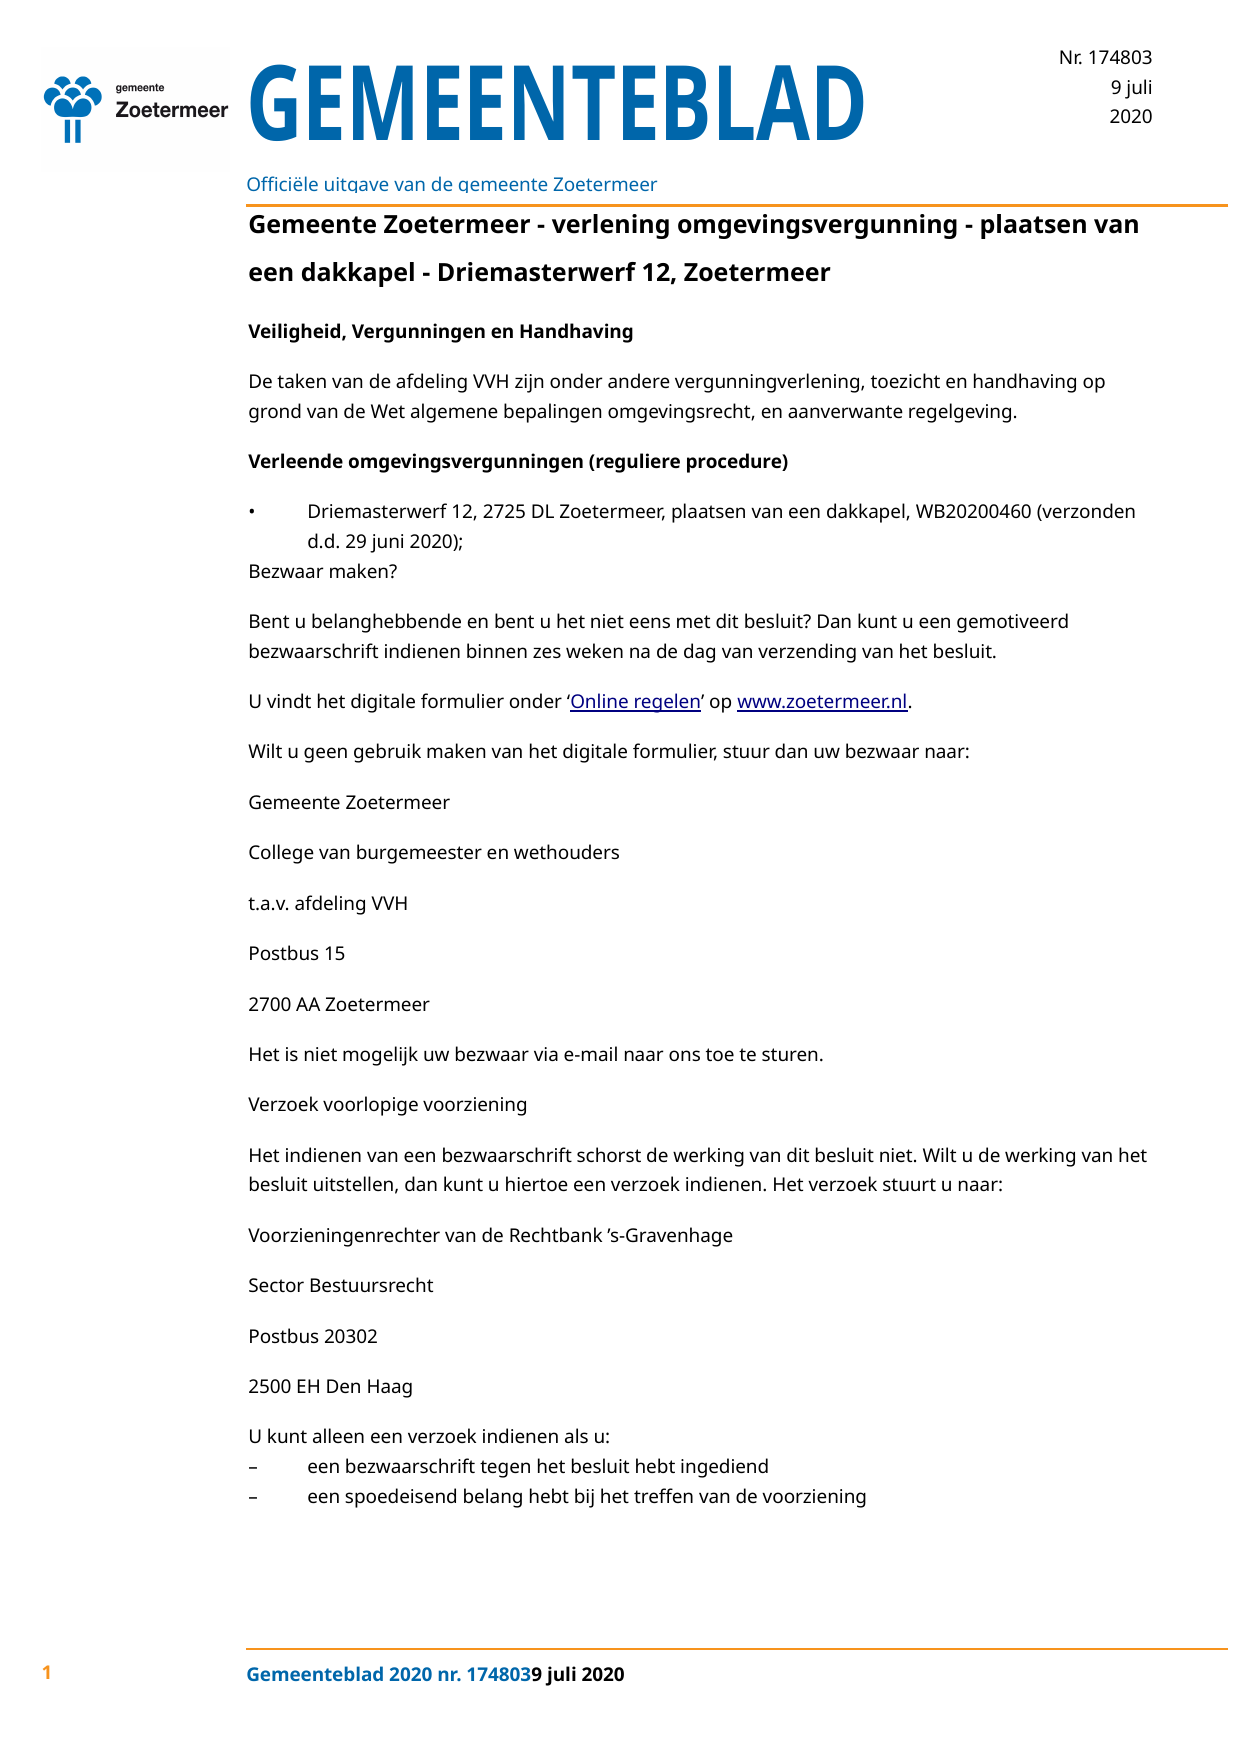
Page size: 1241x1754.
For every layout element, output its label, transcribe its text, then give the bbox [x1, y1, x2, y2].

text Verleende omgevingsvergunningen (reguliere procedure) [248, 448, 1152, 474]
text Bezwaar maken? [248, 558, 1152, 584]
text De taken van de afdeling VVH zijn onder andere vergunningverlening, toezicht en handhaving op grond van de Wet algemene bepalingen omgevingsrecht, en aanverwante regelgeving. [248, 368, 1152, 424]
text Voorzieningenrechter van de Rechtbank ’s-Gravenhage [248, 1222, 1152, 1248]
text Verzoek voorlopige voorziening [248, 1092, 1152, 1117]
text College van burgemeester en wethouders [248, 839, 1152, 865]
text Sector Bestuursrecht [248, 1272, 1152, 1298]
text U kunt alleen een verzoek indienen als u: [248, 1424, 1152, 1449]
text Bent u belanghebbende en bent u het niet eens met dit besluit? Dan kunt u een gemotiveerd bezwaarschrift indienen binnen zes weken na de dag van verzending van het besluit. [248, 608, 1152, 664]
list een spoedeisend belang hebt bij het treffen van de voorziening [248, 1483, 1152, 1509]
text Gemeente Zoetermeer - verlening omgevingsvergunning - plaatsen van een dakkapel - Driemasterwerf 12, Zoetermeer [248, 207, 1152, 288]
list Driemasterwerf 12, 2725 DL Zoetermeer, plaatsen van een dakkapel, WB20200460 (verzonden d.d. 29 juni 2020); [248, 499, 1152, 554]
text Veiligheid, Vergunningen en Handhaving [248, 318, 1152, 344]
text Gemeente Zoetermeer [248, 789, 1152, 815]
text 2700 AA Zoetermeer [248, 991, 1152, 1017]
list een bezwaarschrift tegen het besluit hebt ingediend [248, 1453, 1152, 1479]
text Het indienen van een bezwaarschrift schorst de werking van dit besluit niet. Wilt u de werking van het besluit uitstellen, dan kunt u hiertoe een verzoek indienen. Het verzoek stuurt u naar: [248, 1142, 1152, 1197]
text Het is niet mogelijk uw bezwaar via e-mail naar ons toe te sturen. [248, 1041, 1152, 1067]
text t.a.v. afdeling VVH [248, 890, 1152, 916]
text 2500 EH Den Haag [248, 1373, 1152, 1399]
picture [41, 47, 231, 172]
text U vindt het digitale formulier onder ‘Online regelen’ op www.zoetermeer.nl. [248, 688, 1152, 714]
text Wilt u geen gebruik maken van het digitale formulier, stuur dan uw bezwaar naar: [248, 739, 1152, 764]
text Postbus 15 [248, 940, 1152, 966]
text Postbus 20302 [248, 1323, 1152, 1349]
